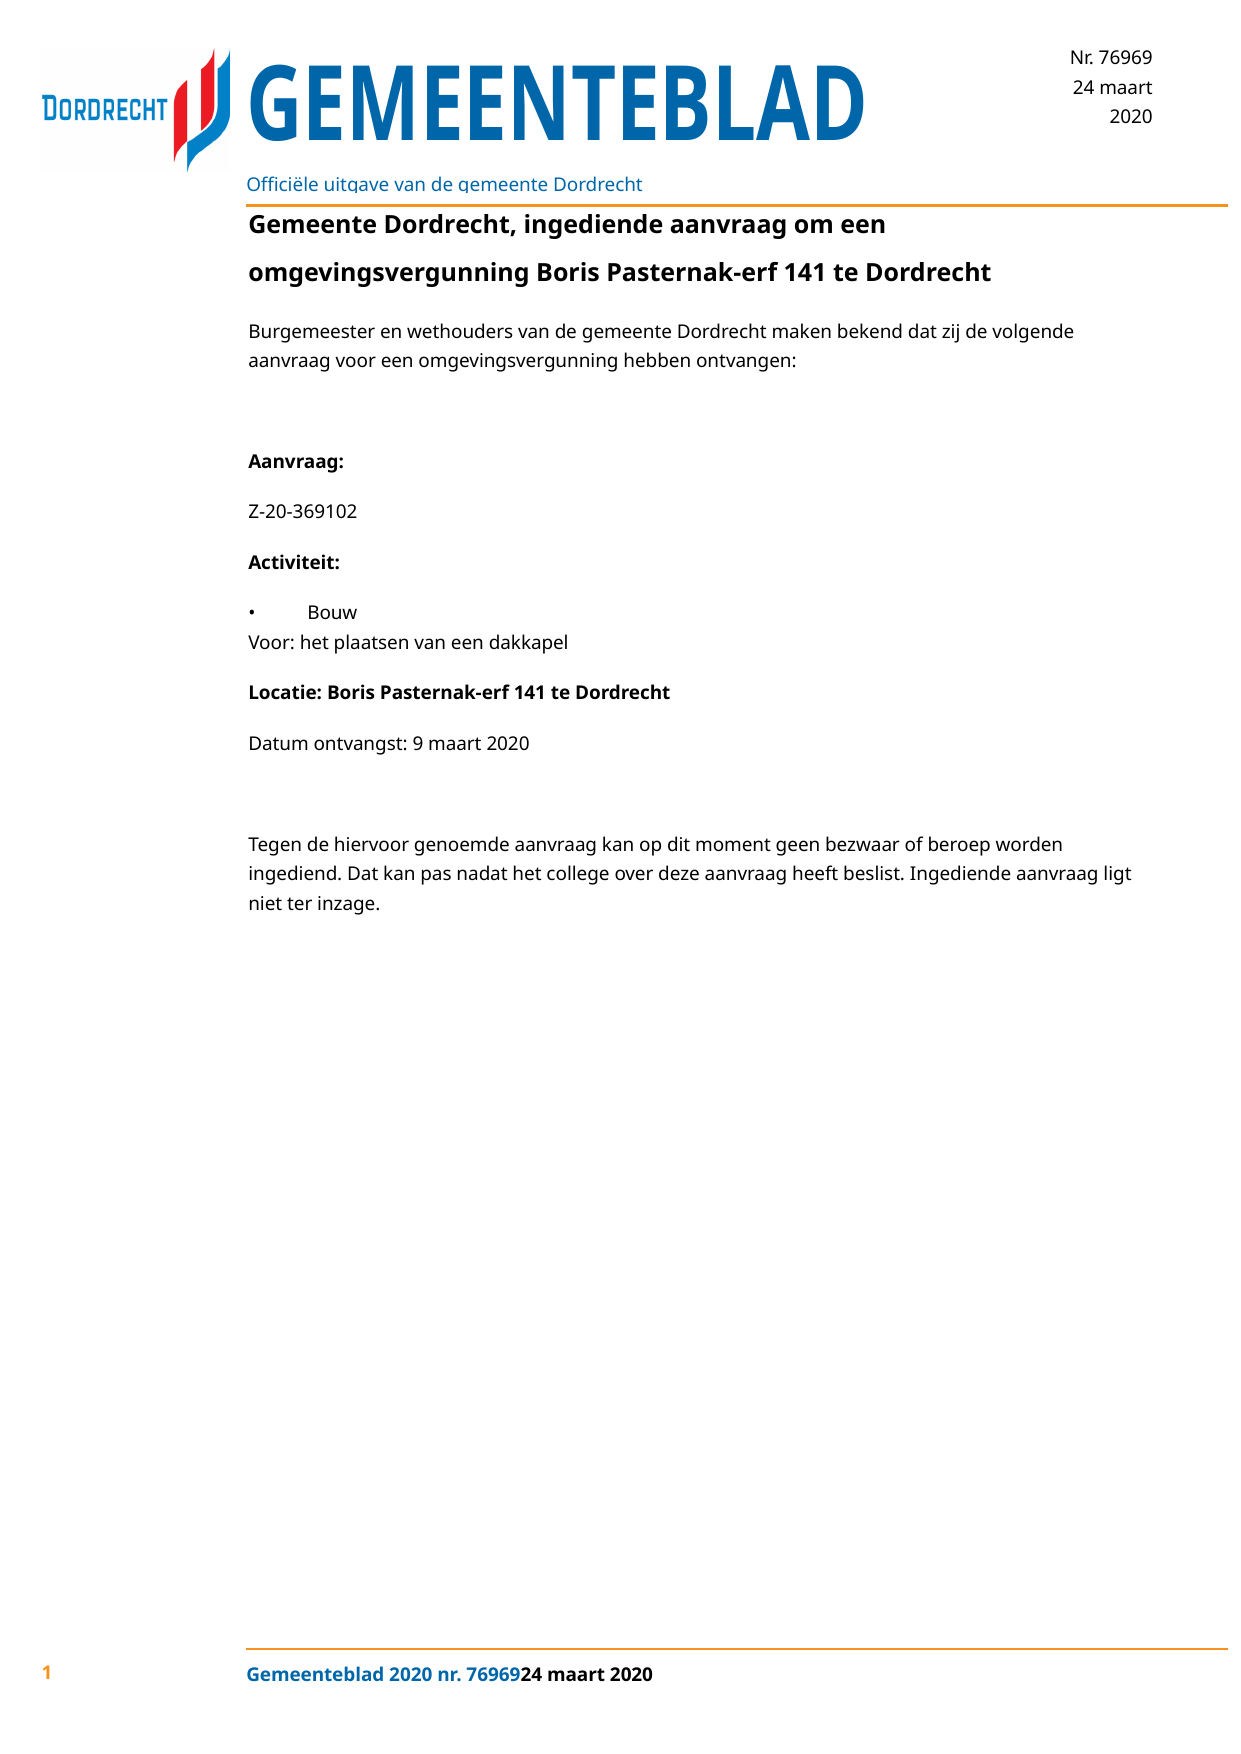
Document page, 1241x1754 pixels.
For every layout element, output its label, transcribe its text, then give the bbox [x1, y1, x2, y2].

text Activiteit: [248, 549, 1152, 575]
text Aanvraag: [248, 448, 1152, 474]
text Burgemeester en wethouders van de gemeente Dordrecht maken bekend dat zij de volgende aanvraag voor een omgevingsvergunning hebben ontvangen: [248, 318, 1152, 373]
picture [41, 47, 231, 172]
text Z-20-369102 [248, 499, 1152, 524]
text Gemeente Dordrecht, ingediende aanvraag om een omgevingsvergunning Boris Pasternak-erf 141 te Dordrecht [248, 207, 1152, 288]
text Tegen de hiervoor genoemde aanvraag kan op dit moment geen bezwaar of beroep worden ingediend. Dat kan pas nadat het college over deze aanvraag heeft beslist. Ingediende aanvraag ligt niet ter inzage. [248, 831, 1152, 916]
text Locatie: Boris Pasternak-erf 141 te Dordrecht [248, 679, 1152, 705]
list Bouw [248, 599, 1152, 625]
text Voor: het plaatsen van een dakkapel [248, 629, 1152, 655]
text Datum ontvangst: 9 maart 2020 [248, 730, 1152, 756]
